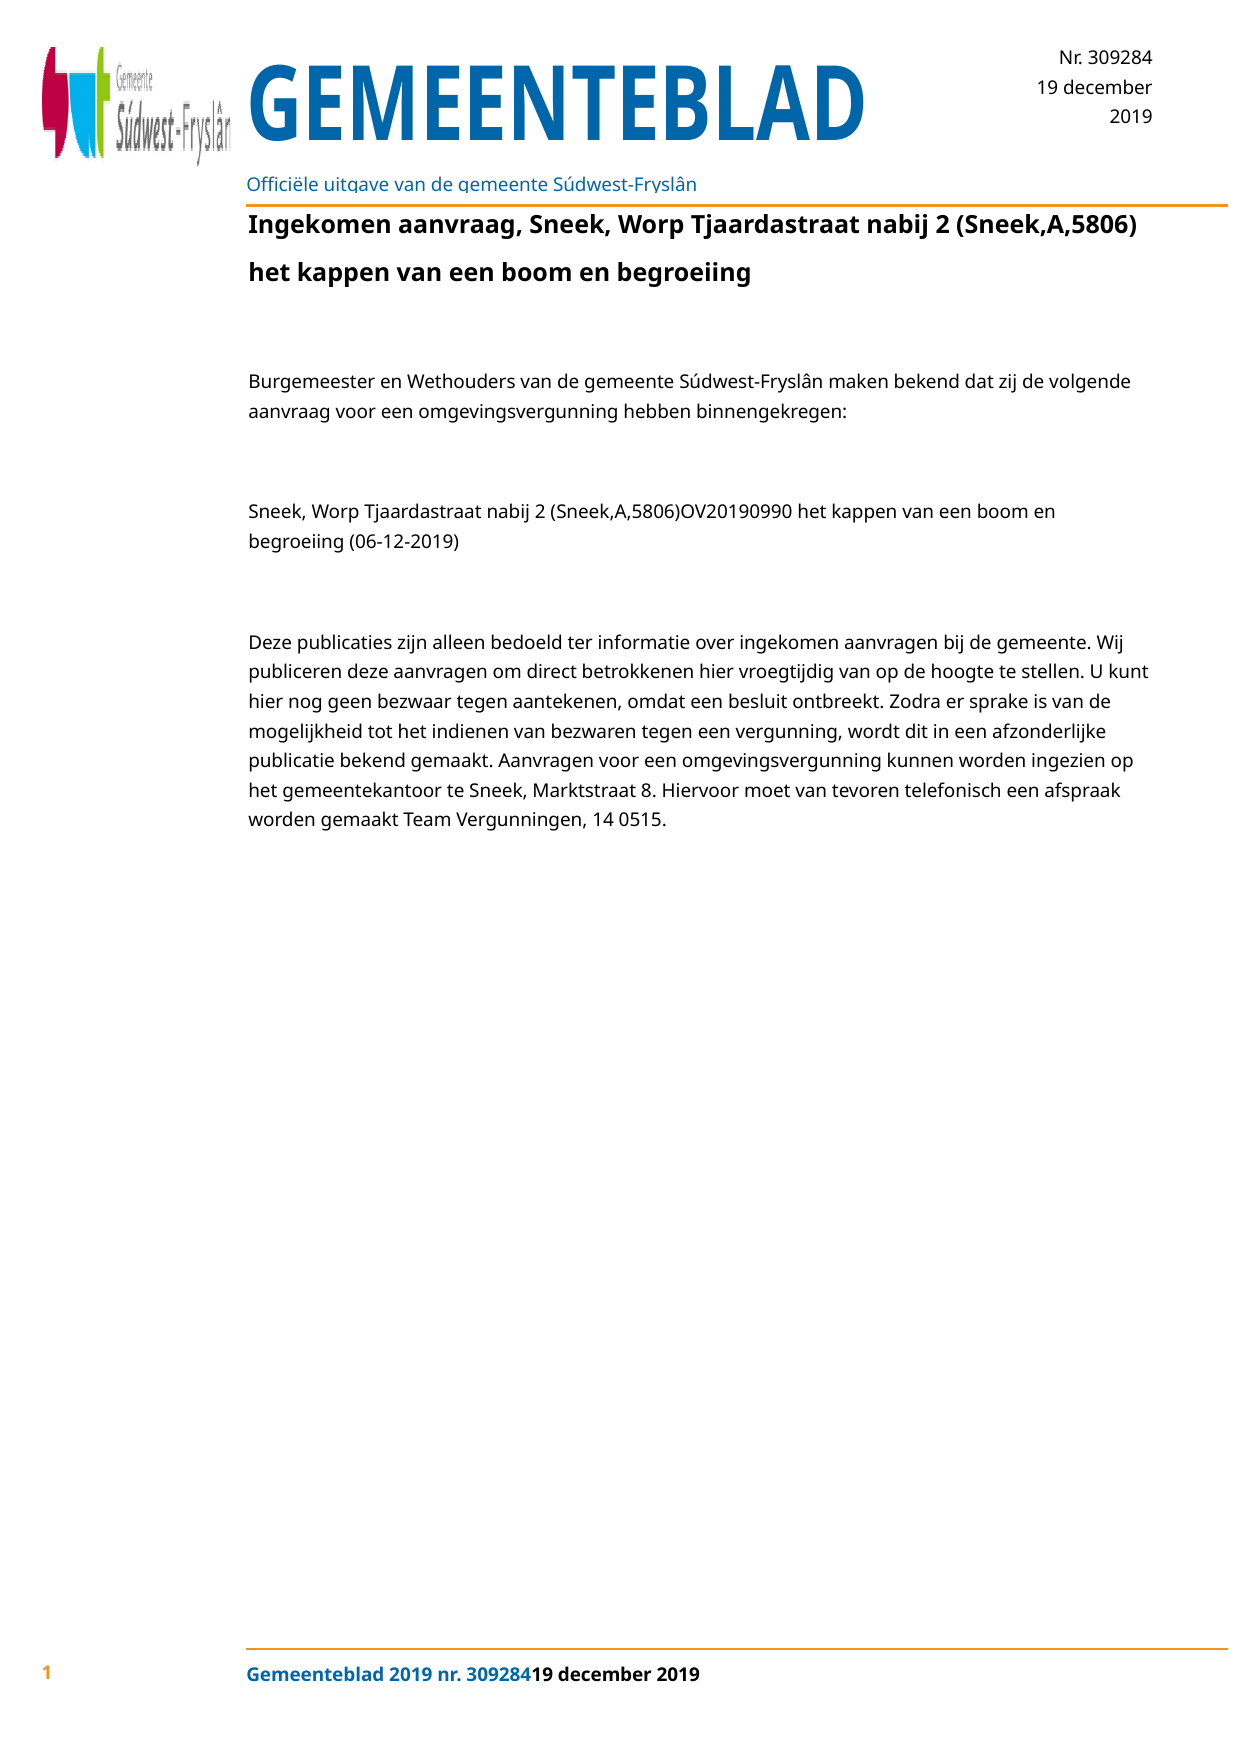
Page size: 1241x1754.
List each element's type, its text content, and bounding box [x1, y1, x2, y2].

text Ingekomen aanvraag, Sneek, Worp Tjaardastraat nabij 2 (Sneek,A,5806) het kappen van een boom en begroeiing [248, 207, 1152, 288]
text Burgemeester en Wethouders van de gemeente Súdwest-Fryslân maken bekend dat zij de volgende aanvraag voor een omgevingsvergunning hebben binnengekregen: [248, 368, 1152, 424]
text Sneek, Worp Tjaardastraat nabij 2 (Sneek,A,5806)OV20190990 het kappen van een boom en begroeiing (06-12-2019) [248, 499, 1152, 554]
text Deze publicaties zijn alleen bedoeld ter informatie over ingekomen aanvragen bij de gemeente. Wij publiceren deze aanvragen om direct betrokkenen hier vroegtijdig van op de hoogte te stellen. U kunt hier nog geen bezwaar tegen aantekenen, omdat een besluit ontbreekt. Zodra er sprake is van de mogelijkheid tot het indienen van bezwaren tegen een vergunning, wordt dit in een afzonderlijke publicatie bekend gemaakt. Aanvragen voor een omgevingsvergunning kunnen worden ingezien op het gemeentekantoor te Sneek, Marktstraat 8. Hiervoor moet van tevoren telefonisch een afspraak worden gemaakt Team Vergunningen, 14 0515. [248, 629, 1152, 832]
picture [41, 47, 231, 172]
